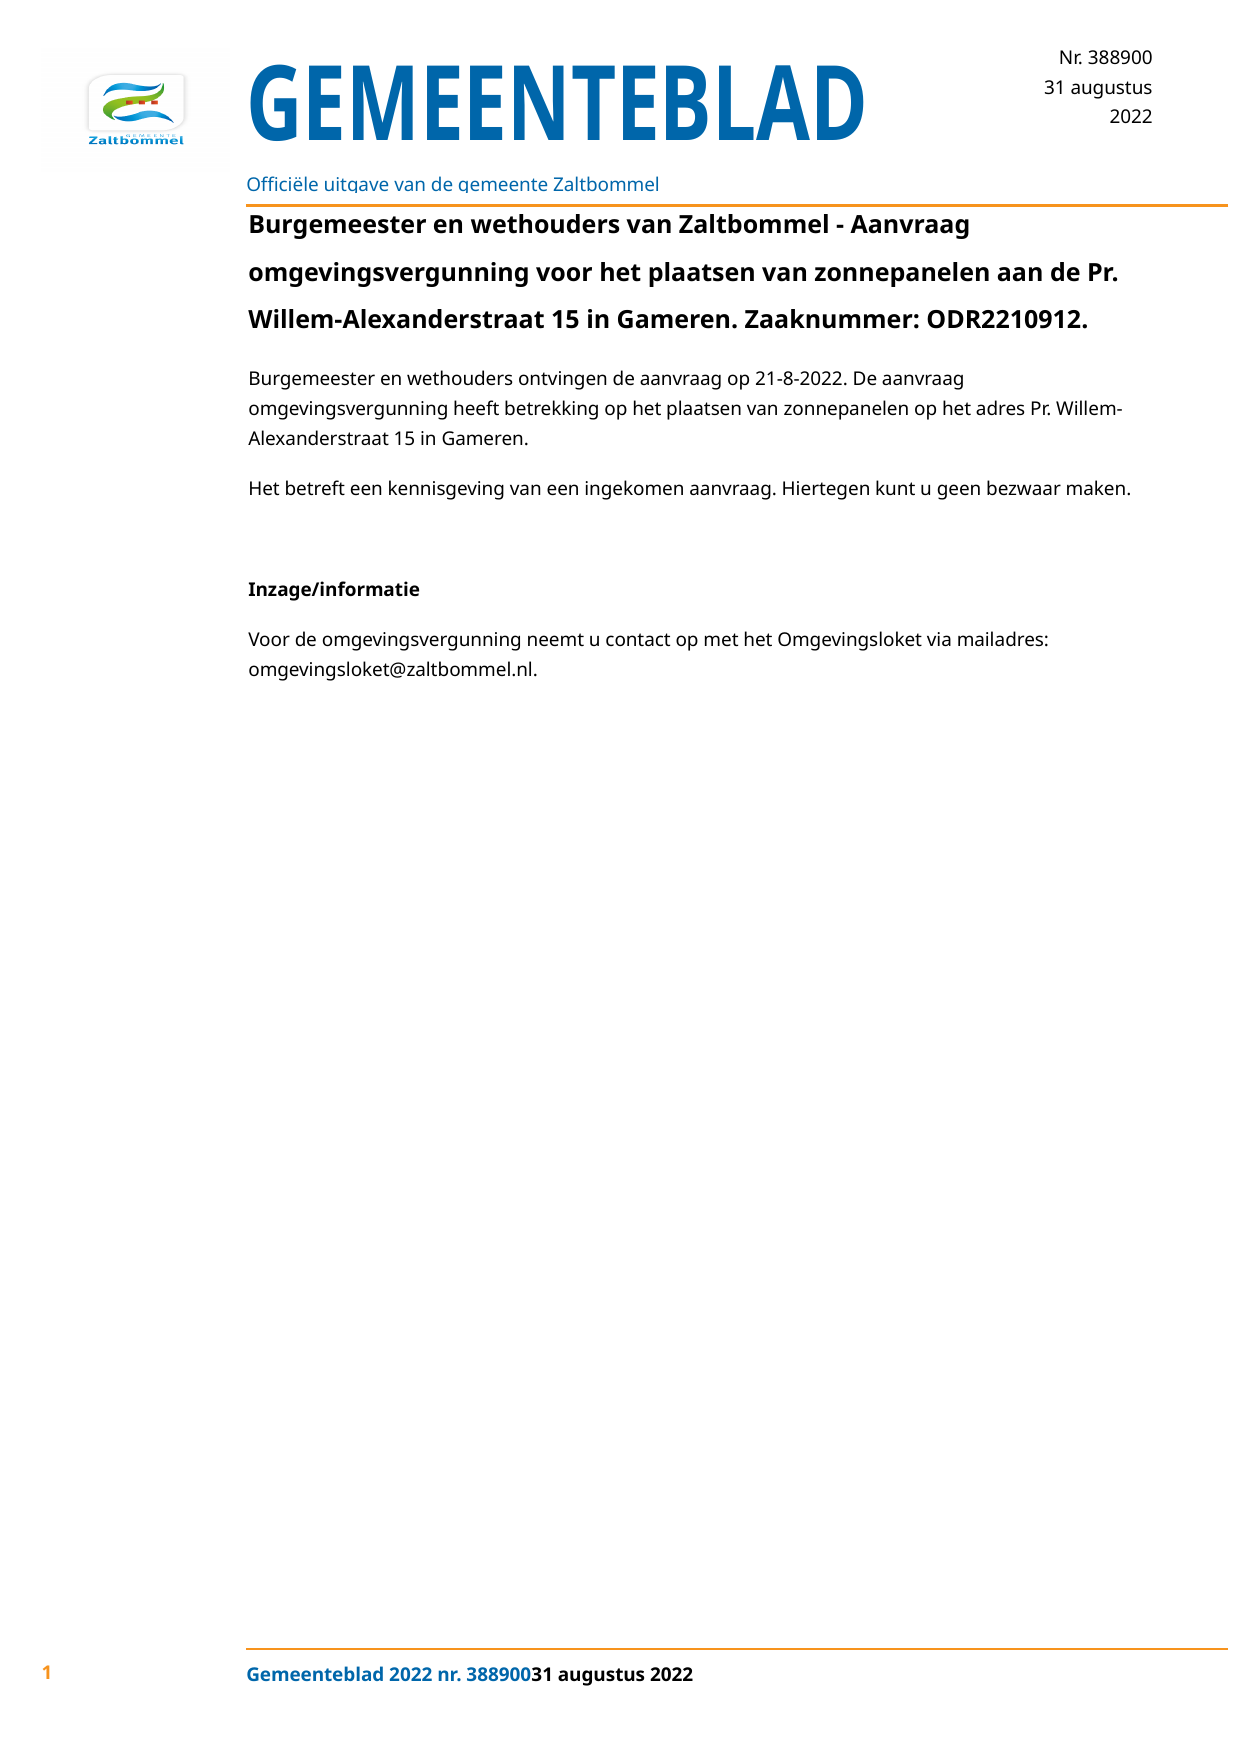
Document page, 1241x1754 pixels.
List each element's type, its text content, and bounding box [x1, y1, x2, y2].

text Inzage/informatie [248, 576, 1152, 602]
text Voor de omgevingsvergunning neemt u contact op met het Omgevingsloket via mailadres: omgevingsloket@zaltbommel.nl. [248, 626, 1152, 682]
text Burgemeester en wethouders van Zaltbommel - Aanvraag omgevingsvergunning voor het plaatsen van zonnepanelen aan de Pr. Willem-Alexanderstraat 15 in Gameren. Zaaknummer: ODR2210912. [248, 207, 1152, 336]
picture [41, 47, 231, 172]
text Het betreft een kennisgeving van een ingekomen aanvraag. Hiertegen kunt u geen bezwaar maken. [248, 475, 1152, 501]
text Burgemeester en wethouders ontvingen de aanvraag op 21-8-2022. De aanvraag omgevingsvergunning heeft betrekking op het plaatsen van zonnepanelen op het adres Pr. Willem-Alexanderstraat 15 in Gameren. [248, 366, 1152, 450]
